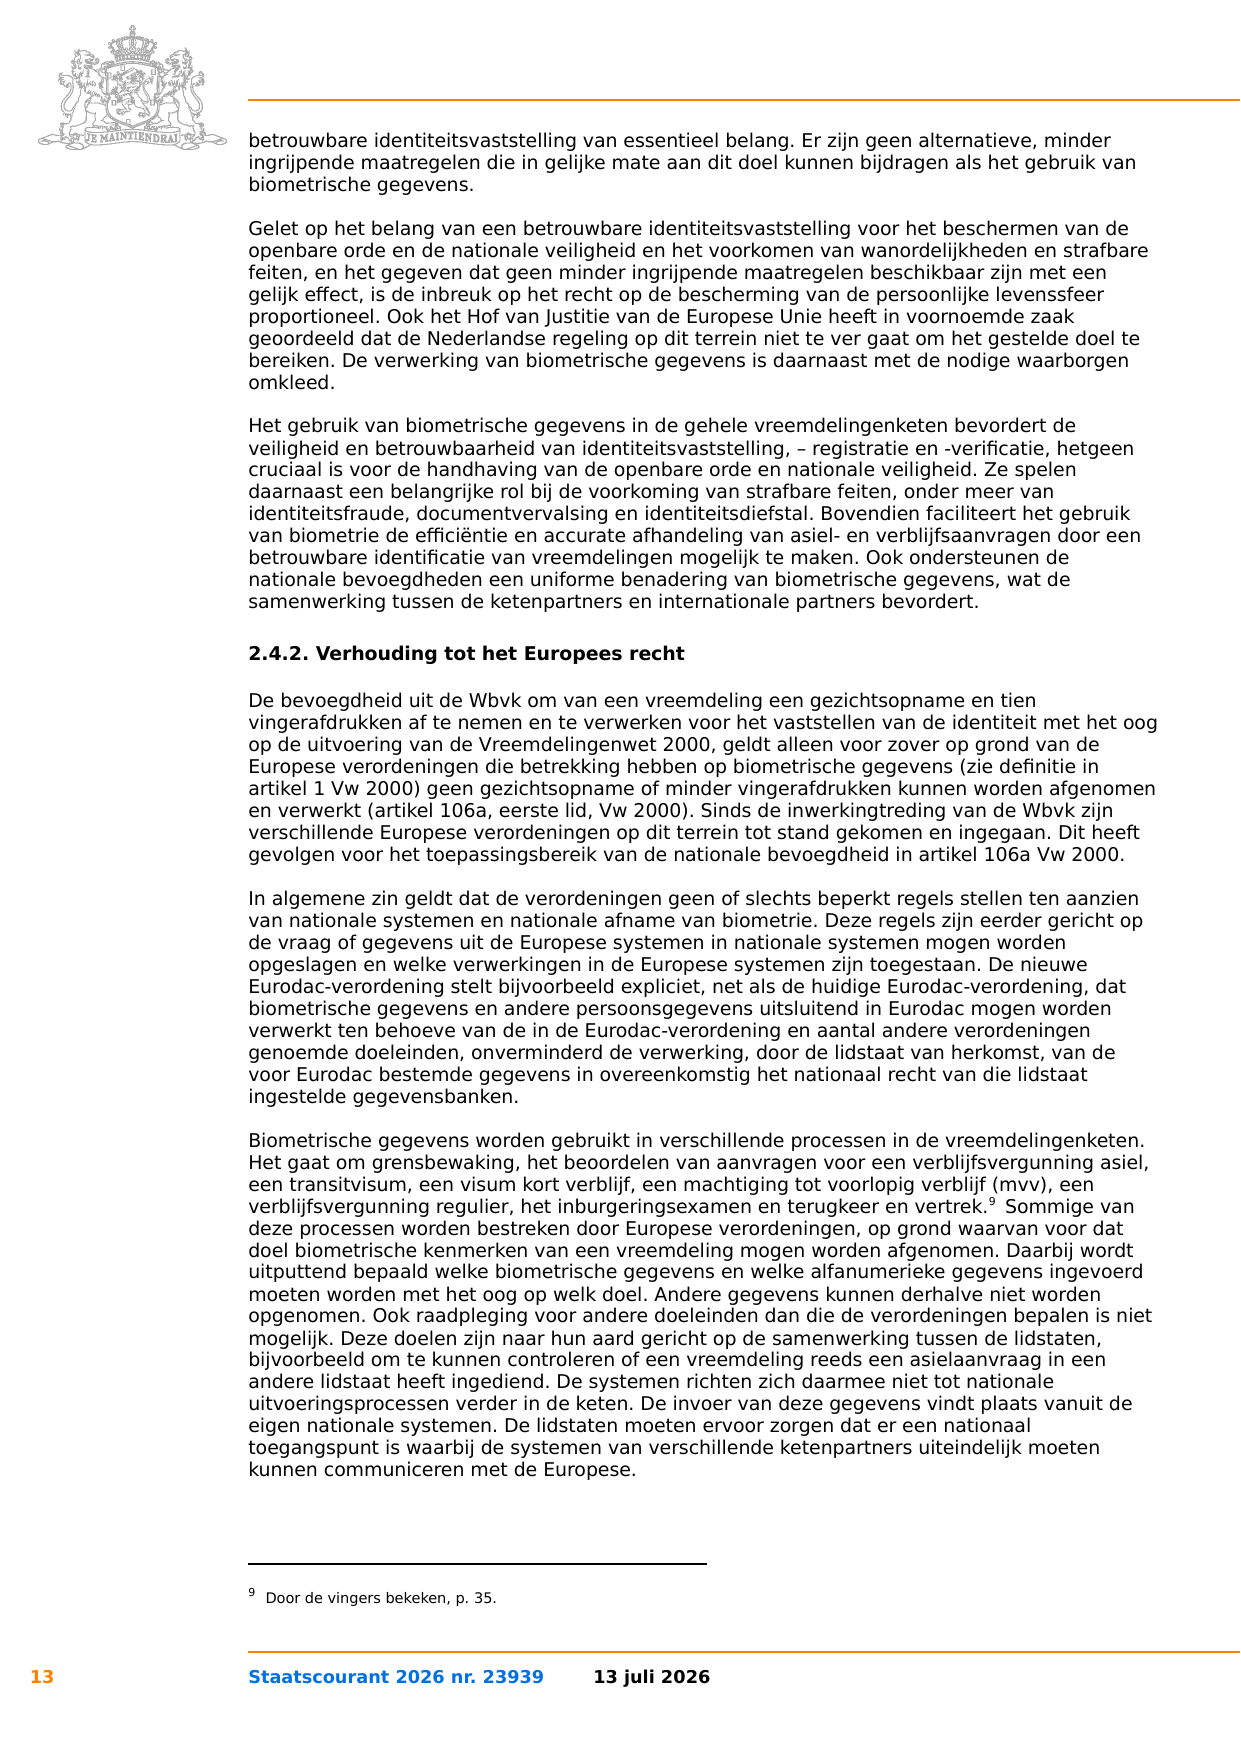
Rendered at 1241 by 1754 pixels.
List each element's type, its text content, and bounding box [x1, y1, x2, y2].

text Gelet op het belang van een betrouwbare identiteitsvaststelling voor het beschermen van de openbare orde en de nationale veiligheid en het voorkomen van wanordelijkheden en strafbare feiten, en het gegeven dat geen minder ingrijpende maatregelen beschikbaar zijn met een gelijk effect, is de inbreuk op het recht op de bescherming van de persoonlijke levenssfeer proportioneel. Ook het Hof van Justitie van de Europese Unie heeft in voornoemde zaak geoordeeld dat de Nederlandse regeling op dit terrein niet te ver gaat om het gestelde doel te bereiken. De verwerking van biometrische gegevens is daarnaast met de nodige waarborgen omkleed. [248, 218, 1163, 393]
text Door de vingers bekeken, p. 35. [248, 1586, 1163, 1608]
subtitle 2.4.2. Verhouding tot het Europees recht [248, 643, 1163, 665]
text In algemene zin geldt dat de verordeningen geen of slechts beperkt regels stellen ten aanzien van nationale systemen en nationale afname van biometrie. Deze regels zijn eerder gericht op de vraag of gegevens uit de Europese systemen in nationale systemen mogen worden opgeslagen en welke verwerkingen in de Europese systemen zijn toegestaan. De nieuwe Eurodac-verordening stelt bijvoorbeeld expliciet, net als de huidige Eurodac-verordening, dat biometrische gegevens en andere persoonsgegevens uitsluitend in Eurodac mogen worden verwerkt ten behoeve van de in de Eurodac-verordening en aantal andere verordeningen genoemde doeleinden, onverminderd de verwerking, door de lidstaat van herkomst, van de voor Eurodac bestemde gegevens in overeenkomstig het nationaal recht van die lidstaat ingestelde gegevensbanken. [248, 888, 1163, 1108]
text betrouwbare identiteitsvaststelling van essentieel belang. Er zijn geen alternatieve, minder ingrijpende maatregelen die in gelijke mate aan dit doel kunnen bijdragen als het gebruik van biometrische gegevens. [248, 130, 1163, 196]
text Het gebruik van biometrische gegevens in de gehele vreemdelingenketen bevordert de veiligheid en betrouwbaarheid van identiteitsvaststelling, – registratie en -verificatie, hetgeen cruciaal is voor de handhaving van de openbare orde en nationale veiligheid. Ze spelen daarnaast een belangrijke rol bij de voorkoming van strafbare feiten, onder meer van identiteitsfraude, documentvervalsing en identiteitsdiefstal. Bovendien faciliteert het gebruik van biometrie de efficiëntie en accurate afhandeling van asiel- en verblijfsaanvragen door een betrouwbare identificatie van vreemdelingen mogelijk te maken. Ook ondersteunen de nationale bevoegdheden een uniforme benadering van biometrische gegevens, wat de samenwerking tussen de ketenpartners en internationale partners bevordert. [248, 415, 1163, 613]
text Biometrische gegevens worden gebruikt in verschillende processen in de vreemdelingenketen. Het gaat om grensbewaking, het beoordelen van aanvragen voor een verblijfsvergunning asiel, een transitvisum, een visum kort verblijf, een machtiging tot voorlopig verblijf (mvv), een verblijfsvergunning regulier, het inburgeringsexamen en terugkeer en vertrek. Sommige van deze processen worden bestreken door Europese verordeningen, op grond waarvan voor dat doel biometrische kenmerken van een vreemdeling mogen worden afgenomen. Daarbij wordt uitputtend bepaald welke biometrische gegevens en welke alfanumerieke gegevens ingevoerd moeten worden met het oog op welk doel. Andere gegevens kunnen derhalve niet worden opgenomen. Ook raadpleging voor andere doeleinden dan die de verordeningen bepalen is niet mogelijk. Deze doelen zijn naar hun aard gericht op de samenwerking tussen de lidstaten, bijvoorbeeld om te kunnen controleren of een vreemdeling reeds een asielaanvraag in een andere lidstaat heeft ingediend. De systemen richten zich daarmee niet tot nationale uitvoeringsprocessen verder in de keten. De invoer van deze gegevens vindt plaats vanuit de eigen nationale systemen. De lidstaten moeten ervoor zorgen dat er een nationaal toegangspunt is waarbij de systemen van verschillende ketenpartners uiteindelijk moeten kunnen communiceren met de Europese. [248, 1129, 1163, 1481]
picture [38, 25, 227, 150]
text De bevoegdheid uit de Wbvk om van een vreemdeling een gezichtsopname en tien vingerafdrukken af te nemen en te verwerken voor het vaststellen van de identiteit met het oog op de uitvoering van de Vreemdelingenwet 2000, geldt alleen voor zover op grond van de Europese verordeningen die betrekking hebben op biometrische gegevens (zie definitie in artikel 1 Vw 2000) geen gezichtsopname of minder vingerafdrukken kunnen worden afgenomen en verwerkt (artikel 106a, eerste lid, Vw 2000). Sinds de inwerkingtreding van de Wbvk zijn verschillende Europese verordeningen op dit terrein tot stand gekomen en ingegaan. Dit heeft gevolgen voor het toepassingsbereik van de nationale bevoegdheid in artikel 106a Vw 2000. [248, 690, 1163, 866]
